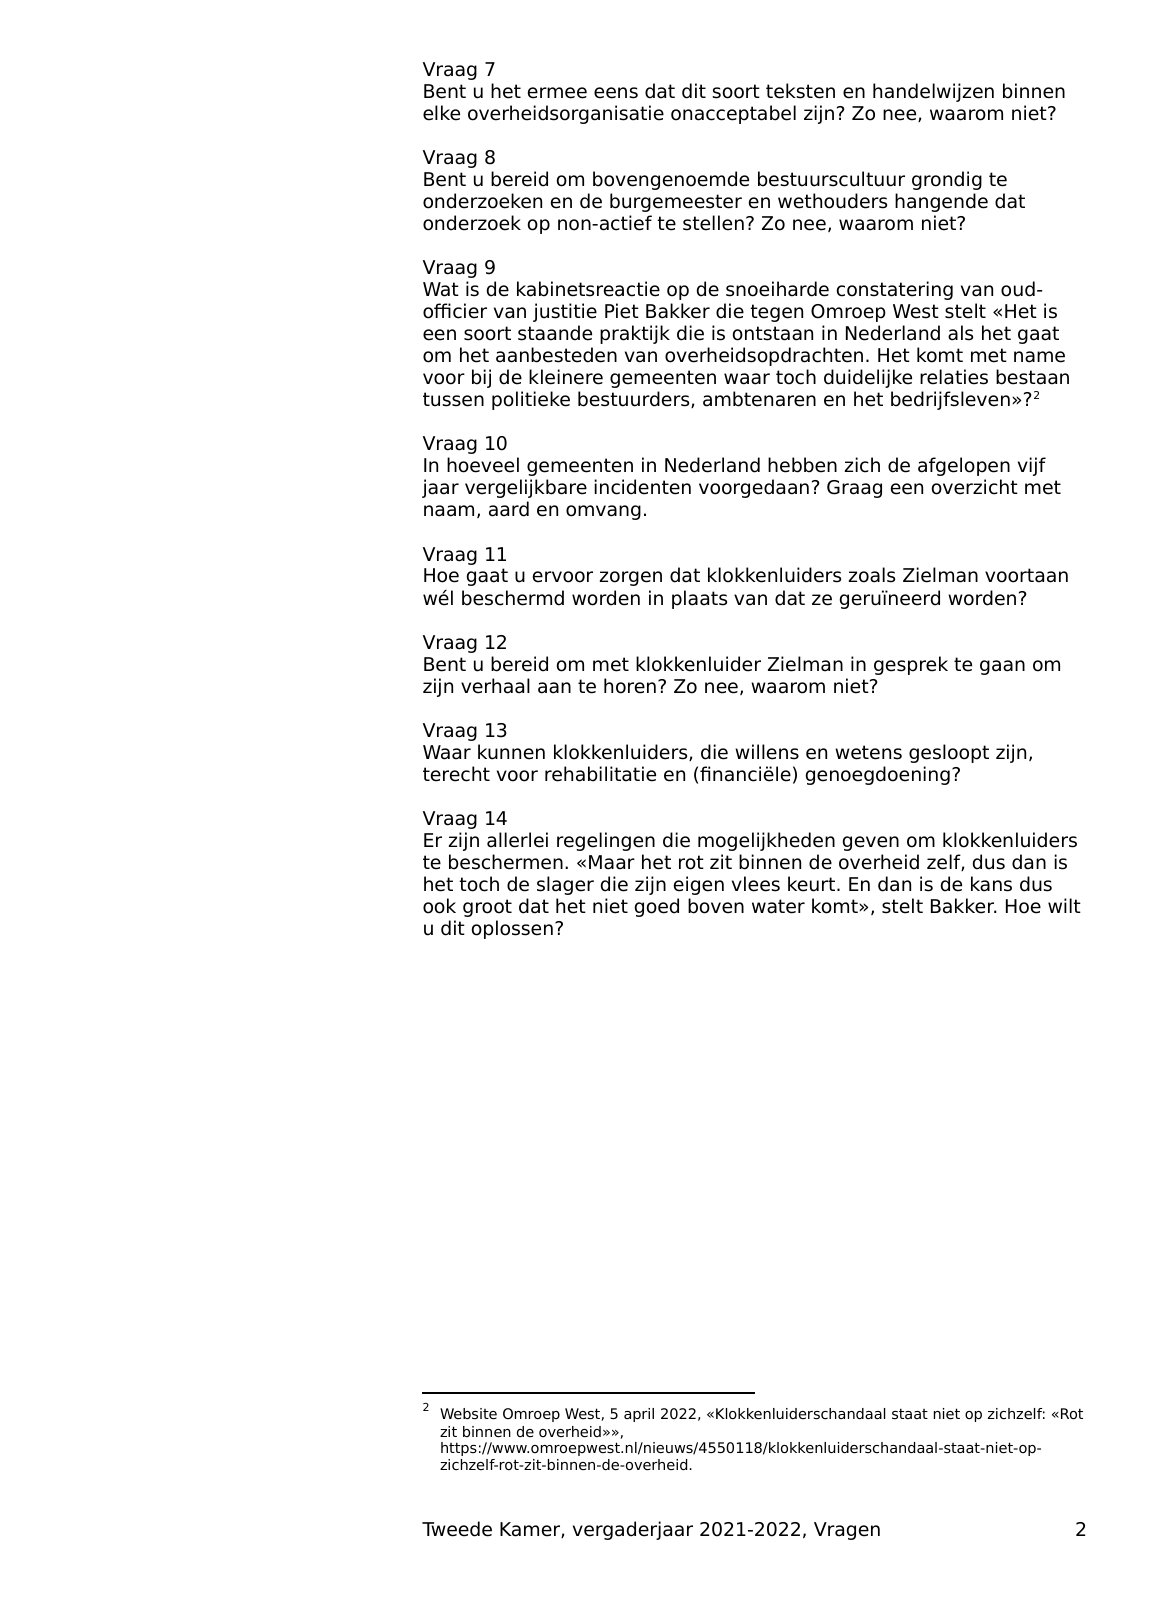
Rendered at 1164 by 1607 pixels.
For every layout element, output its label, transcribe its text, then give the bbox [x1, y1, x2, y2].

text Vraag 13 [422, 720, 1087, 742]
text Bent u bereid om bovengenoemde bestuurscultuur grondig te onderzoeken en de burgemeester en wethouders hangende dat onderzoek op non-actief te stellen? Zo nee, waarom niet? [422, 169, 1087, 235]
text Waar kunnen klokkenluiders, die willens en wetens gesloopt zijn, terecht voor rehabilitatie en (financiële) genoegdoening? [422, 742, 1087, 786]
text Vraag 11 [422, 543, 1087, 565]
text Vraag 9 [422, 257, 1087, 279]
text Website Omroep West, 5 april 2022, «Klokkenluiderschandaal staat niet op zichzelf: «Rot zit binnen de overheid»», https://www.omroepwest.nl/nieuws/4550118/klokkenluiderschandaal-staat-niet-op-zichzelf-rot-zit-binnen-de-overheid. [422, 1402, 1087, 1474]
text Vraag 14 [422, 808, 1087, 830]
text Vraag 7 [422, 59, 1087, 81]
text Vraag 10 [422, 433, 1087, 455]
text Bent u het ermee eens dat dit soort teksten en handelwijzen binnen elke overheidsorganisatie onacceptabel zijn? Zo nee, waarom niet? [422, 81, 1087, 125]
text Er zijn allerlei regelingen die mogelijkheden geven om klokkenluiders te beschermen. «Maar het rot zit binnen de overheid zelf, dus dan is het toch de slager die zijn eigen vlees keurt. En dan is de kans dus ook groot dat het niet goed boven water komt», stelt Bakker. Hoe wilt u dit oplossen? [422, 830, 1087, 940]
text Vraag 12 [422, 632, 1087, 653]
text Wat is de kabinetsreactie op de snoeiharde constatering van oud-officier van justitie Piet Bakker die tegen Omroep West stelt «Het is een soort staande praktijk die is ontstaan in Nederland als het gaat om het aanbesteden van overheidsopdrachten. Het komt met name voor bij de kleinere gemeenten waar toch duidelijke relaties bestaan tussen politieke bestuurders, ambtenaren en het bedrijfsleven»? [422, 279, 1087, 411]
text Bent u bereid om met klokkenluider Zielman in gesprek te gaan om zijn verhaal aan te horen? Zo nee, waarom niet? [422, 653, 1087, 697]
text In hoeveel gemeenten in Nederland hebben zich de afgelopen vijf jaar vergelijkbare incidenten voorgedaan? Graag een overzicht met naam, aard en omvang. [422, 455, 1087, 521]
text Vraag 8 [422, 147, 1087, 169]
text Hoe gaat u ervoor zorgen dat klokkenluiders zoals Zielman voortaan wél beschermd worden in plaats van dat ze geruïneerd worden? [422, 565, 1087, 609]
